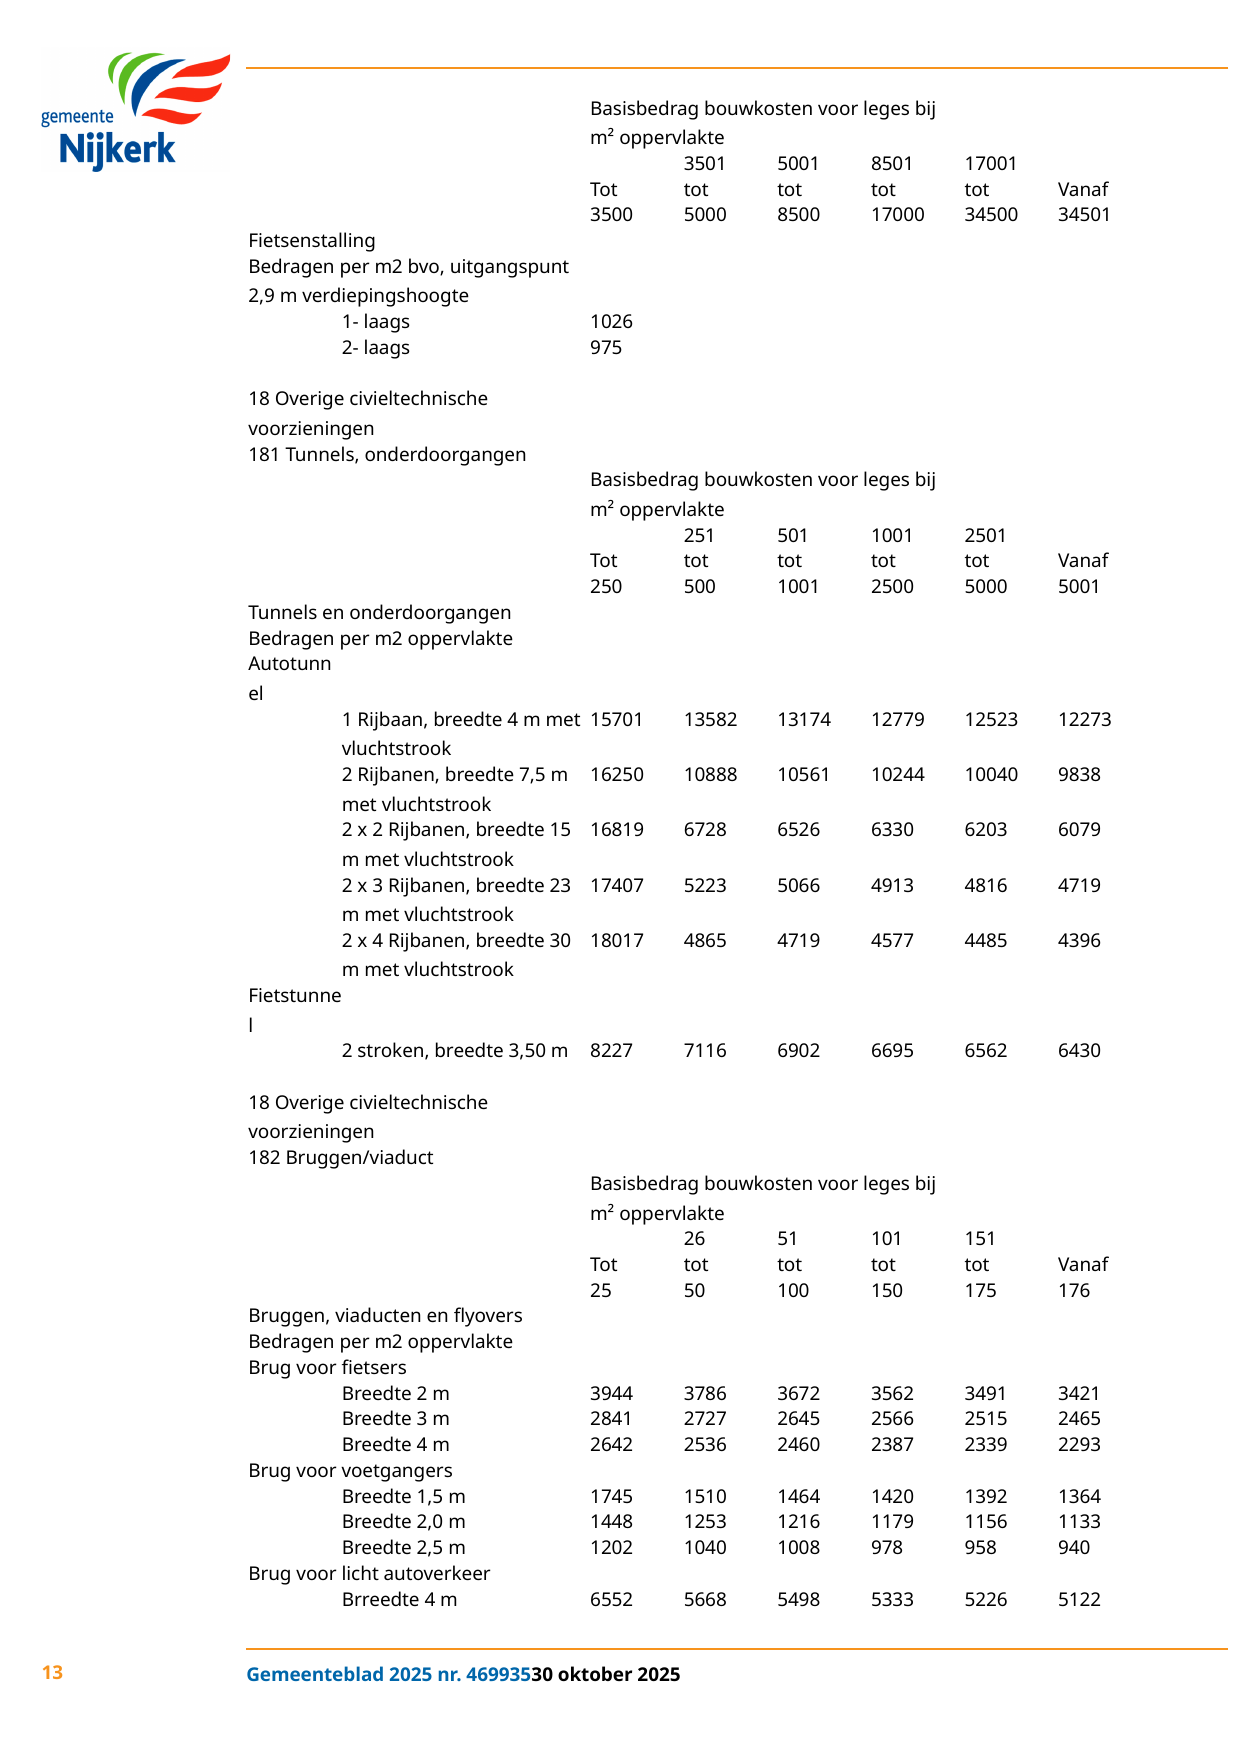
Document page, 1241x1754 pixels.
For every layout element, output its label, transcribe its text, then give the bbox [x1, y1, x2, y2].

table_cell [590, 360, 683, 386]
table_cell [590, 441, 683, 467]
table_cell [871, 599, 964, 625]
table_cell Bedragen per m2 oppervlakte [248, 625, 590, 651]
table_cell [590, 1226, 683, 1251]
table_cell [871, 983, 964, 1038]
table_cell tot [871, 548, 964, 573]
table_cell 18 Overige civieltechnische voorzieningen [248, 386, 590, 441]
table_cell 2460 [777, 1431, 871, 1457]
table_cell 2465 [1058, 1406, 1152, 1431]
table_cell 10244 [871, 761, 964, 816]
table_cell [248, 1038, 342, 1063]
table_cell [342, 150, 590, 176]
table_cell Basisbedrag bouwkosten voor leges bij m² oppervlakte [590, 467, 964, 522]
table_cell [590, 1457, 683, 1483]
table_cell [342, 522, 590, 548]
table_cell Bedragen per m2 oppervlakte [248, 1329, 590, 1354]
table_cell 6562 [964, 1038, 1058, 1063]
table_cell 6430 [1058, 1038, 1152, 1063]
table_cell 2536 [684, 1431, 777, 1457]
table_cell [342, 1064, 590, 1089]
table_cell [1058, 1303, 1152, 1328]
table_cell [871, 334, 964, 360]
table_cell [248, 1586, 342, 1611]
table_cell Tot [590, 548, 683, 573]
table_cell [248, 706, 342, 761]
table_cell [684, 599, 777, 625]
table_cell 1253 [684, 1509, 777, 1534]
table_cell 175 [964, 1277, 1058, 1303]
table_cell 958 [964, 1534, 1058, 1560]
table_cell Breedte 2,0 m [342, 1509, 590, 1534]
table_cell Bedragen per m2 bvo, uitgangspunt 2,9 m verdiepingshoogte [248, 253, 590, 308]
table_cell [777, 360, 871, 386]
table_cell 176 [1058, 1277, 1152, 1303]
table_cell Breedte 4 m [342, 1431, 590, 1457]
table_cell [871, 625, 964, 651]
table_cell [248, 360, 342, 386]
table_cell [964, 1457, 1058, 1483]
table_cell [964, 386, 1058, 441]
table_cell [684, 334, 777, 360]
table_cell [777, 1354, 871, 1380]
table_cell Fietsenstalling [248, 227, 590, 253]
table_cell 5122 [1058, 1586, 1152, 1611]
table_cell 1216 [777, 1509, 871, 1534]
table_cell 1133 [1058, 1509, 1152, 1534]
table_cell [871, 1064, 964, 1089]
table_cell [342, 1277, 590, 1303]
table_cell [964, 625, 1058, 651]
table_cell [248, 872, 342, 927]
table_cell 2841 [590, 1406, 683, 1431]
table_cell 13174 [777, 706, 871, 761]
table_cell 1008 [777, 1534, 871, 1560]
table_cell tot [684, 1251, 777, 1277]
table_cell [964, 334, 1058, 360]
table_cell 251 [684, 522, 777, 548]
table_cell 5333 [871, 1586, 964, 1611]
table_cell 3562 [871, 1380, 964, 1406]
table_cell [871, 1089, 964, 1144]
table_cell [964, 1303, 1058, 1328]
table_cell 3500 [590, 202, 683, 227]
table_cell [684, 227, 777, 253]
table_cell [1058, 441, 1152, 467]
table_cell 17000 [871, 202, 964, 227]
table_cell tot [964, 176, 1058, 202]
table_cell [964, 1064, 1058, 1089]
table_cell 1448 [590, 1509, 683, 1534]
table_cell [1058, 334, 1152, 360]
table_cell [777, 599, 871, 625]
table_cell 12779 [871, 706, 964, 761]
table_cell 101 [871, 1226, 964, 1251]
table_cell [248, 1431, 342, 1457]
table_cell 2339 [964, 1431, 1058, 1457]
table_cell [1058, 1560, 1152, 1586]
table_cell [777, 1089, 871, 1144]
table_cell 1464 [777, 1483, 871, 1508]
table_cell [248, 548, 342, 573]
table_cell 2293 [1058, 1431, 1152, 1457]
table_cell 181 Tunnels, onderdoorgangen [248, 441, 590, 467]
table_cell [964, 1145, 1058, 1170]
table_cell 9838 [1058, 761, 1152, 816]
table_cell [248, 1277, 342, 1303]
table_cell [1058, 1170, 1152, 1226]
table_cell 3672 [777, 1380, 871, 1406]
table_cell 34500 [964, 202, 1058, 227]
table_cell 5226 [964, 1586, 1058, 1611]
table_cell Brug voor voetgangers [248, 1457, 590, 1483]
table_cell 250 [590, 573, 683, 599]
table_cell 5498 [777, 1586, 871, 1611]
table_cell 18 Overige civieltechnische voorzieningen [248, 1089, 590, 1144]
table_cell 10040 [964, 761, 1058, 816]
table_cell [590, 1145, 683, 1170]
table_cell [342, 651, 590, 706]
table_cell 2- laags [342, 334, 590, 360]
table_cell 6203 [964, 816, 1058, 872]
table_cell [342, 983, 590, 1038]
table_cell 15701 [590, 706, 683, 761]
table_cell [684, 386, 777, 441]
table_cell [684, 625, 777, 651]
table_cell 1420 [871, 1483, 964, 1508]
table_cell [777, 1329, 871, 1354]
table_cell 51 [777, 1226, 871, 1251]
table_cell 6728 [684, 816, 777, 872]
table_cell [590, 599, 683, 625]
table_cell [1058, 360, 1152, 386]
table_cell [1058, 1064, 1152, 1089]
table_cell [1058, 308, 1152, 334]
table_cell 1026 [590, 308, 683, 334]
table_cell tot [871, 1251, 964, 1277]
table_cell 4485 [964, 927, 1058, 982]
table_cell [1058, 651, 1152, 706]
table_cell [342, 1170, 590, 1226]
table_cell 2501 [964, 522, 1058, 548]
table_cell [248, 334, 342, 360]
table_cell [1058, 1329, 1152, 1354]
table_cell 5223 [684, 872, 777, 927]
table_cell 4577 [871, 927, 964, 982]
table_cell 1179 [871, 1509, 964, 1534]
table_cell 16250 [590, 761, 683, 816]
table_cell 17001 [964, 150, 1058, 176]
table_cell [871, 1354, 964, 1380]
table_cell [777, 441, 871, 467]
table_cell Brug voor fietsers [248, 1354, 590, 1380]
table_cell [1058, 150, 1152, 176]
table_cell [1058, 1354, 1152, 1380]
table_cell [590, 1089, 683, 1144]
table_cell [590, 625, 683, 651]
table_cell 1364 [1058, 1483, 1152, 1508]
table_cell [342, 95, 590, 150]
table_cell 2 x 4 Rijbanen, breedte 30 m met vluchtstrook [342, 927, 590, 982]
table_cell [964, 95, 1058, 150]
table_cell [590, 983, 683, 1038]
table_cell 2 stroken, breedte 3,50 m [342, 1038, 590, 1063]
table_cell 500 [684, 573, 777, 599]
table_cell 5066 [777, 872, 871, 927]
table_cell Tot [590, 176, 683, 202]
table_cell [248, 1251, 342, 1277]
table_cell [342, 467, 590, 522]
table_cell [684, 308, 777, 334]
table_cell 50 [684, 1277, 777, 1303]
table_cell 1202 [590, 1534, 683, 1560]
table_cell [342, 176, 590, 202]
table_cell 18017 [590, 927, 683, 982]
table_cell Breedte 2 m [342, 1380, 590, 1406]
table_cell 5001 [1058, 573, 1152, 599]
table_cell [1058, 1089, 1152, 1144]
table_cell [248, 522, 342, 548]
table_cell [248, 1380, 342, 1406]
table_cell Basisbedrag bouwkosten voor leges bij m² oppervlakte [590, 95, 964, 150]
table_cell [342, 573, 590, 599]
table_cell [684, 983, 777, 1038]
table_cell 1040 [684, 1534, 777, 1560]
table_cell 10561 [777, 761, 871, 816]
table_cell tot [777, 1251, 871, 1277]
table_cell [964, 227, 1058, 253]
table_cell 1001 [777, 573, 871, 599]
table_cell [248, 202, 342, 227]
table_cell 4719 [1058, 872, 1152, 927]
table_cell [871, 308, 964, 334]
table_cell [871, 360, 964, 386]
table_cell 940 [1058, 1534, 1152, 1560]
table_cell [964, 651, 1058, 706]
table_cell [590, 253, 683, 308]
table_cell [684, 1089, 777, 1144]
table_cell 13582 [684, 706, 777, 761]
table_cell [684, 1560, 777, 1586]
table_cell 26 [684, 1226, 777, 1251]
table_cell [248, 761, 342, 816]
table_cell [248, 1170, 342, 1226]
table_cell 2642 [590, 1431, 683, 1457]
table_cell [1058, 599, 1152, 625]
table_cell [964, 1170, 1058, 1226]
table_cell [871, 1329, 964, 1354]
table_cell 5668 [684, 1586, 777, 1611]
table_cell [248, 1064, 342, 1089]
table_cell Fietstunnel [248, 983, 342, 1038]
table_cell 2566 [871, 1406, 964, 1431]
table_cell 10888 [684, 761, 777, 816]
table_cell 8500 [777, 202, 871, 227]
table_cell 3944 [590, 1380, 683, 1406]
table_cell [590, 1354, 683, 1380]
table_cell 1392 [964, 1483, 1058, 1508]
table_cell [871, 386, 964, 441]
table_cell 2645 [777, 1406, 871, 1431]
table_cell [684, 1145, 777, 1170]
table_cell [248, 150, 342, 176]
table_cell [590, 386, 683, 441]
table_cell 2 x 3 Rijbanen, breedte 23 m met vluchtstrook [342, 872, 590, 927]
table_cell 6552 [590, 1586, 683, 1611]
table_cell [1058, 1457, 1152, 1483]
table_cell [1058, 522, 1152, 548]
table_cell 7116 [684, 1038, 777, 1063]
table_cell 2387 [871, 1431, 964, 1457]
table_cell [964, 1354, 1058, 1380]
table_cell Vanaf [1058, 1251, 1152, 1277]
table_cell [871, 441, 964, 467]
table_cell [777, 1560, 871, 1586]
table_cell 151 [964, 1226, 1058, 1251]
table_cell 2515 [964, 1406, 1058, 1431]
table_cell [248, 1534, 342, 1560]
table_cell [777, 227, 871, 253]
table_cell 2 x 2 Rijbanen, breedte 15 m met vluchtstrook [342, 816, 590, 872]
table_cell [1058, 253, 1152, 308]
table_cell [871, 651, 964, 706]
table_cell 2500 [871, 573, 964, 599]
table_cell [684, 253, 777, 308]
table_cell [684, 360, 777, 386]
table_cell Tunnels en onderdoorgangen [248, 599, 590, 625]
picture [41, 47, 231, 172]
table_cell [777, 253, 871, 308]
table_cell 3786 [684, 1380, 777, 1406]
table_cell 1001 [871, 522, 964, 548]
table_cell [964, 1329, 1058, 1354]
table_cell Breedte 1,5 m [342, 1483, 590, 1508]
table_cell Vanaf [1058, 548, 1152, 573]
table_cell 100 [777, 1277, 871, 1303]
table_cell 4913 [871, 872, 964, 927]
table_cell Basisbedrag bouwkosten voor leges bij m² oppervlakte [590, 1170, 964, 1226]
table_cell [777, 1457, 871, 1483]
table_cell 3491 [964, 1380, 1058, 1406]
table_cell 4865 [684, 927, 777, 982]
table_cell [1058, 227, 1152, 253]
table_cell Breedte 2,5 m [342, 1534, 590, 1560]
table_cell [684, 1457, 777, 1483]
table_cell [248, 308, 342, 334]
table_cell [248, 816, 342, 872]
table_cell 2 Rijbanen, breedte 7,5 m met vluchtstrook [342, 761, 590, 816]
table_cell 1- laags [342, 308, 590, 334]
table_cell [248, 927, 342, 982]
table_cell 182 Bruggen/viaduct [248, 1145, 590, 1170]
table_cell [684, 1303, 777, 1328]
table_cell [342, 1251, 590, 1277]
table_cell 25 [590, 1277, 683, 1303]
table_cell [248, 1406, 342, 1431]
table_cell Brug voor licht autoverkeer [248, 1560, 590, 1586]
table_cell [342, 360, 590, 386]
table_cell [590, 522, 683, 548]
table_cell tot [871, 176, 964, 202]
table_cell 5000 [964, 573, 1058, 599]
table_cell [777, 386, 871, 441]
table_cell 150 [871, 1277, 964, 1303]
table_cell 501 [777, 522, 871, 548]
table_cell tot [964, 548, 1058, 573]
table_cell [684, 1354, 777, 1380]
table_cell [964, 441, 1058, 467]
table_cell 1510 [684, 1483, 777, 1508]
table_cell [342, 202, 590, 227]
table_cell Brreedte 4 m [342, 1586, 590, 1611]
table_cell [1058, 386, 1152, 441]
table_cell Autotunnel [248, 651, 342, 706]
table_cell tot [964, 1251, 1058, 1277]
table_cell [684, 441, 777, 467]
table_cell [871, 1560, 964, 1586]
table_cell [964, 1089, 1058, 1144]
table_cell tot [684, 176, 777, 202]
table_cell [248, 95, 342, 150]
table_cell [777, 1303, 871, 1328]
table_cell 6330 [871, 816, 964, 872]
table_cell tot [684, 548, 777, 573]
table_cell [1058, 467, 1152, 522]
table_cell [871, 227, 964, 253]
table_cell [777, 651, 871, 706]
table_cell [777, 625, 871, 651]
table_cell 4396 [1058, 927, 1152, 982]
table_cell [248, 1483, 342, 1508]
table_cell [871, 253, 964, 308]
table_cell [684, 1064, 777, 1089]
table_cell [777, 334, 871, 360]
table_cell Vanaf [1058, 176, 1152, 202]
table_cell [964, 467, 1058, 522]
table_cell [964, 360, 1058, 386]
table_cell [777, 308, 871, 334]
table_cell 1156 [964, 1509, 1058, 1534]
table_cell 12523 [964, 706, 1058, 761]
table_cell tot [777, 548, 871, 573]
table_cell [590, 1064, 683, 1089]
table_cell [342, 548, 590, 573]
table_cell [590, 1329, 683, 1354]
table_cell 8501 [871, 150, 964, 176]
table_cell [1058, 1145, 1152, 1170]
table_cell [871, 1303, 964, 1328]
table_cell 34501 [1058, 202, 1152, 227]
table_cell [777, 1145, 871, 1170]
table_cell [871, 1145, 964, 1170]
table_cell [964, 983, 1058, 1038]
table_cell Bruggen, viaducten en flyovers [248, 1303, 590, 1328]
table_cell Breedte 3 m [342, 1406, 590, 1431]
table_cell 3421 [1058, 1380, 1152, 1406]
table_cell [590, 1560, 683, 1586]
table_cell 4816 [964, 872, 1058, 927]
table_cell 6079 [1058, 816, 1152, 872]
table_cell [342, 1226, 590, 1251]
table_cell [248, 176, 342, 202]
table_cell [777, 1064, 871, 1089]
table_cell 4719 [777, 927, 871, 982]
table_cell tot [777, 176, 871, 202]
table_cell 1 Rijbaan, breedte 4 m met vluchtstrook [342, 706, 590, 761]
table_cell 16819 [590, 816, 683, 872]
table_cell [248, 573, 342, 599]
table_cell [1058, 95, 1152, 150]
table_cell 17407 [590, 872, 683, 927]
table_cell 12273 [1058, 706, 1152, 761]
table_cell [1058, 983, 1152, 1038]
table_cell [590, 227, 683, 253]
table_cell [1058, 1226, 1152, 1251]
table_cell [248, 467, 342, 522]
table_cell [964, 1560, 1058, 1586]
table_cell 1745 [590, 1483, 683, 1508]
table_cell [590, 651, 683, 706]
table_cell [248, 1226, 342, 1251]
table_cell [590, 150, 683, 176]
table_cell [590, 1303, 683, 1328]
table_cell [1058, 625, 1152, 651]
table_cell Tot [590, 1251, 683, 1277]
table_cell [964, 253, 1058, 308]
table_cell 6695 [871, 1038, 964, 1063]
table_cell 5000 [684, 202, 777, 227]
table_cell [964, 599, 1058, 625]
table_cell [684, 1329, 777, 1354]
table_cell [871, 1457, 964, 1483]
table_cell 2727 [684, 1406, 777, 1431]
table_cell 975 [590, 334, 683, 360]
table_cell [964, 308, 1058, 334]
table_cell [248, 1509, 342, 1534]
table_cell 8227 [590, 1038, 683, 1063]
table_cell 5001 [777, 150, 871, 176]
table_cell 3501 [684, 150, 777, 176]
table_cell 6902 [777, 1038, 871, 1063]
table_cell [777, 983, 871, 1038]
table_cell 978 [871, 1534, 964, 1560]
table_cell [684, 651, 777, 706]
table_cell 6526 [777, 816, 871, 872]
